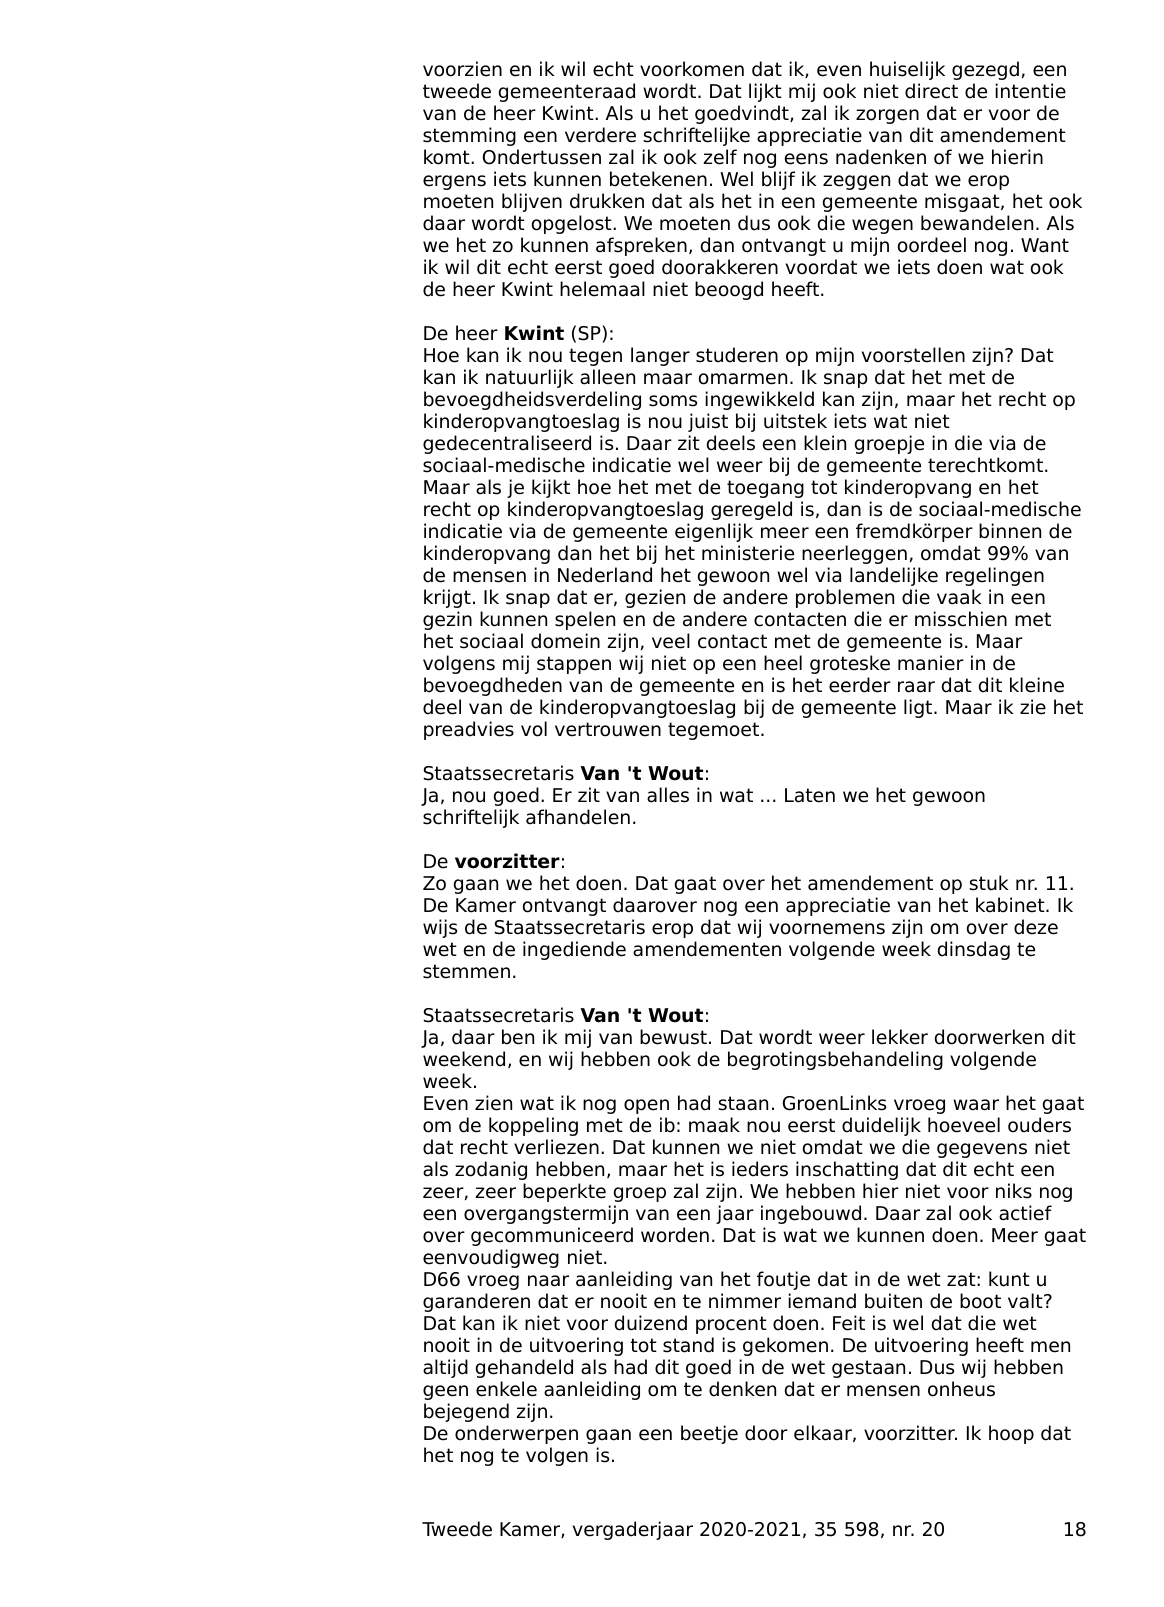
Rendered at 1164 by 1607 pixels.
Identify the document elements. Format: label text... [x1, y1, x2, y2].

text Ja, nou goed. Er zit van alles in wat ... Laten we het gewoon schriftelijk afhandelen. [422, 785, 1087, 829]
text Staatssecretaris Van 't Wout: [422, 1005, 1087, 1027]
text Even zien wat ik nog open had staan. GroenLinks vroeg waar het gaat om de koppeling met de ib: maak nou eerst duidelijk hoeveel ouders dat recht verliezen. Dat kunnen we niet omdat we die gegevens niet als zodanig hebben, maar het is ieders inschatting dat dit echt een zeer, zeer beperkte groep zal zijn. We hebben hier niet voor niks nog een overgangstermijn van een jaar ingebouwd. Daar zal ook actief over gecommuniceerd worden. Dat is wat we kunnen doen. Meer gaat eenvoudigweg niet. [422, 1093, 1087, 1269]
text De voorzitter: [422, 851, 1087, 873]
text Ja, daar ben ik mij van bewust. Dat wordt weer lekker doorwerken dit weekend, en wij hebben ook de begrotingsbehandeling volgende week. [422, 1027, 1087, 1093]
text De heer Kwint (SP): [422, 323, 1087, 345]
text voorzien en ik wil echt voorkomen dat ik, even huiselijk gezegd, een tweede gemeenteraad wordt. Dat lijkt mij ook niet direct de intentie van de heer Kwint. Als u het goedvindt, zal ik zorgen dat er voor de stemming een verdere schriftelijke appreciatie van dit amendement komt. Ondertussen zal ik ook zelf nog eens nadenken of we hierin ergens iets kunnen betekenen. Wel blijf ik zeggen dat we erop moeten blijven drukken dat als het in een gemeente misgaat, het ook daar wordt opgelost. We moeten dus ook die wegen bewandelen. Als we het zo kunnen afspreken, dan ontvangt u mijn oordeel nog. Want ik wil dit echt eerst goed doorakkeren voordat we iets doen wat ook de heer Kwint helemaal niet beoogd heeft. [422, 59, 1087, 301]
text Zo gaan we het doen. Dat gaat over het amendement op stuk nr. 11. De Kamer ontvangt daarover nog een appreciatie van het kabinet. Ik wijs de Staatssecretaris erop dat wij voornemens zijn om over deze wet en de ingediende amendementen volgende week dinsdag te stemmen. [422, 873, 1087, 983]
text Hoe kan ik nou tegen langer studeren op mijn voorstellen zijn? Dat kan ik natuurlijk alleen maar omarmen. Ik snap dat het met de bevoegdheidsverdeling soms ingewikkeld kan zijn, maar het recht op kinderopvangtoeslag is nou juist bij uitstek iets wat niet gedecentraliseerd is. Daar zit deels een klein groepje in die via de sociaal-medische indicatie wel weer bij de gemeente terechtkomt. Maar als je kijkt hoe het met de toegang tot kinderopvang en het recht op kinderopvangtoeslag geregeld is, dan is de sociaal-medische indicatie via de gemeente eigenlijk meer een fremdkörper binnen de kinderopvang dan het bij het ministerie neerleggen, omdat 99% van de mensen in Nederland het gewoon wel via landelijke regelingen krijgt. Ik snap dat er, gezien de andere problemen die vaak in een gezin kunnen spelen en de andere contacten die er misschien met het sociaal domein zijn, veel contact met de gemeente is. Maar volgens mij stappen wij niet op een heel groteske manier in de bevoegdheden van de gemeente en is het eerder raar dat dit kleine deel van de kinderopvangtoeslag bij de gemeente ligt. Maar ik zie het preadvies vol vertrouwen tegemoet. [422, 345, 1087, 741]
text De onderwerpen gaan een beetje door elkaar, voorzitter. Ik hoop dat het nog te volgen is. [422, 1423, 1087, 1467]
text Staatssecretaris Van 't Wout: [422, 763, 1087, 785]
text D66 vroeg naar aanleiding van het foutje dat in de wet zat: kunt u garanderen dat er nooit en te nimmer iemand buiten de boot valt? Dat kan ik niet voor duizend procent doen. Feit is wel dat die wet nooit in de uitvoering tot stand is gekomen. De uitvoering heeft men altijd gehandeld als had dit goed in de wet gestaan. Dus wij hebben geen enkele aanleiding om te denken dat er mensen onheus bejegend zijn. [422, 1269, 1087, 1423]
